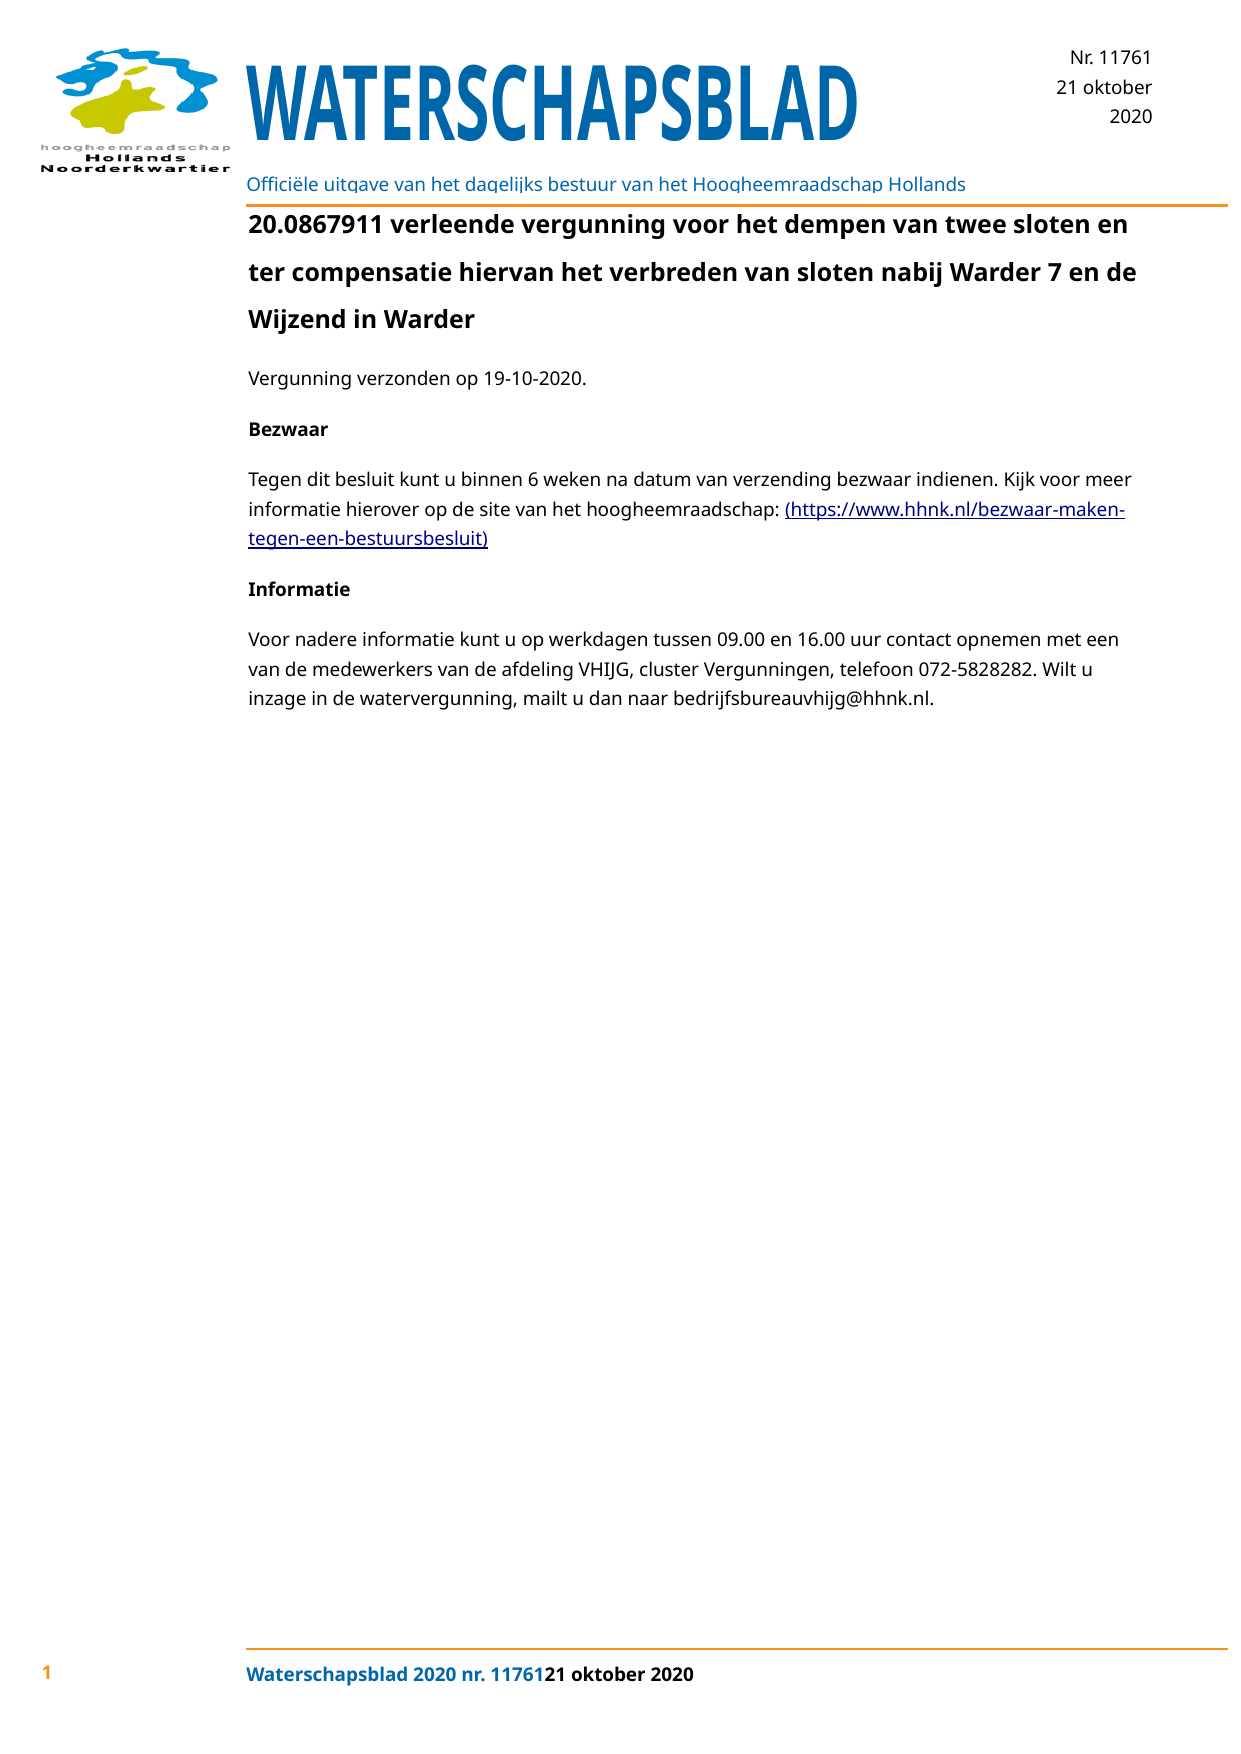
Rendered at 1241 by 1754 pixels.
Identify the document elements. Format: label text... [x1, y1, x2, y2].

picture [41, 47, 231, 172]
text Bezwaar [248, 416, 1152, 442]
text Vergunning verzonden op 19-10-2020. [248, 366, 1152, 391]
text Informatie [248, 576, 1152, 602]
text Voor nadere informatie kunt u op werkdagen tussen 09.00 en 16.00 uur contact opnemen met een van de medewerkers van de afdeling VHIJG, cluster Vergunningen, telefoon 072-5828282. Wilt u inzage in de watervergunning, mailt u dan naar bedrijfsbureauvhijg@hhnk.nl. [248, 626, 1152, 711]
text 20.0867911 verleende vergunning voor het dempen van twee sloten en ter compensatie hiervan het verbreden van sloten nabij Warder 7 en de Wijzend in Warder [248, 207, 1152, 336]
text Tegen dit besluit kunt u binnen 6 weken na datum van verzending bezwaar indienen. Kijk voor meer informatie hierover op de site van het hoogheemraadschap: (https://www.hhnk.nl/bezwaar-maken-tegen-een-bestuursbesluit) [248, 466, 1152, 551]
